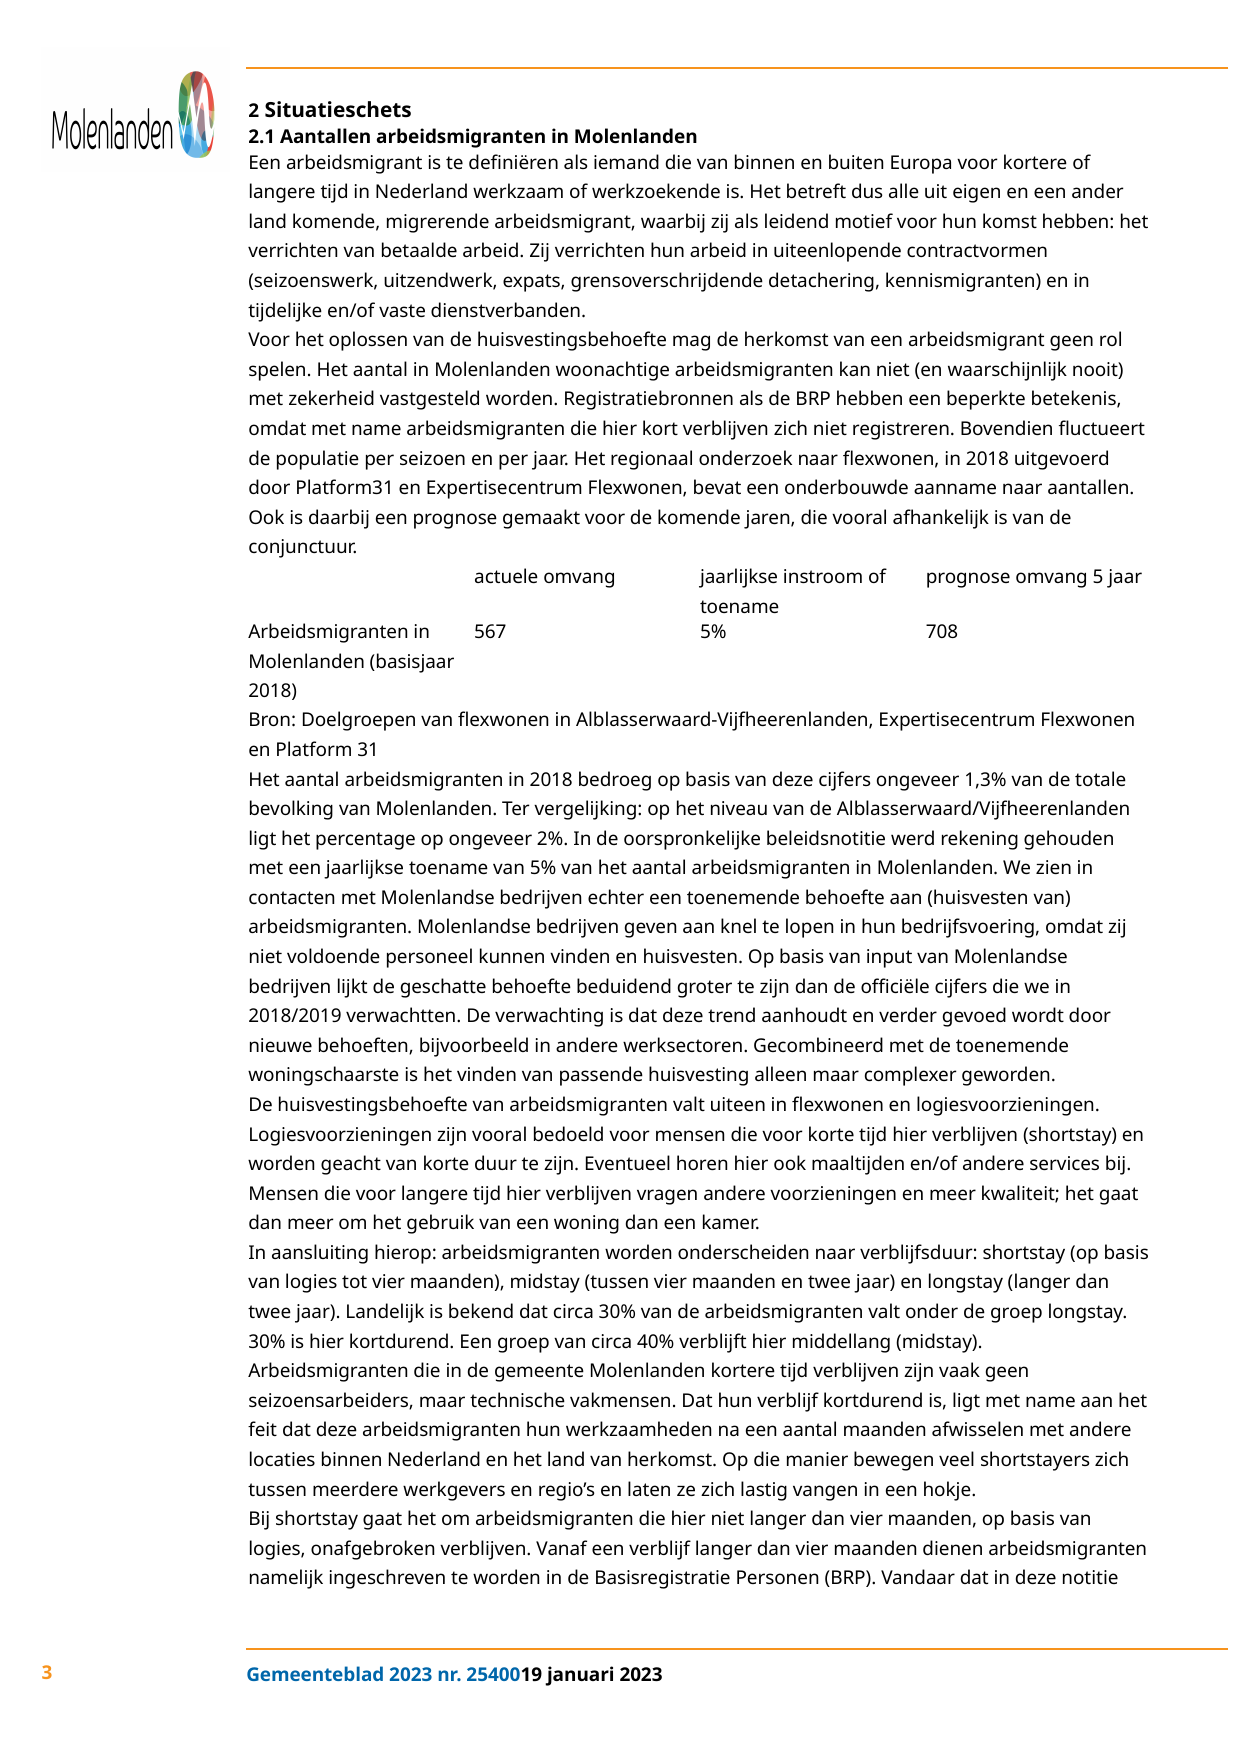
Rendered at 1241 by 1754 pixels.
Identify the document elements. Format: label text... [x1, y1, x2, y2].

table_header prognose omvang 5 jaar [926, 563, 1152, 618]
table_header actuele omvang [474, 563, 700, 618]
text Een arbeidsmigrant is te definiëren als iemand die van binnen en buiten Europa voor kortere of langere tijd in Nederland werkzaam of werkzoekende is. Het betreft dus alle uit eigen en een ander land komende, migrerende arbeidsmigrant, waarbij zij als leidend motief voor hun komst hebben: het verrichten van betaalde arbeid. Zij verrichten hun arbeid in uiteenlopende contractvormen (seizoenswerk, uitzendwerk, expats, grensoverschrijdende detachering, kennismigranten) en in tijdelijke en/of vaste dienstverbanden. [248, 149, 1152, 323]
text In aansluiting hierop: arbeidsmigranten worden onderscheiden naar verblijfsduur: shortstay (op basis van logies tot vier maanden), midstay (tussen vier maanden en twee jaar) en longstay (langer dan twee jaar). Landelijk is bekend dat circa 30% van de arbeidsmigranten valt onder de groep longstay. 30% is hier kortdurend. Een groep van circa 40% verblijft hier middellang (midstay). [248, 1239, 1152, 1354]
text Het aantal arbeidsmigranten in 2018 bedroeg op basis van deze cijfers ongeveer 1,3% van de totale bevolking van Molenlanden. Ter vergelijking: op het niveau van de Alblasserwaard/Vijfheerenlanden ligt het percentage op ongeveer 2%. In de oorspronkelijke beleidsnotitie werd rekening gehouden met een jaarlijkse toename van 5% van het aantal arbeidsmigranten in Molenlanden. We zien in contacten met Molenlandse bedrijven echter een toenemende behoefte aan (huisvesten van) arbeidsmigranten. Molenlandse bedrijven geven aan knel te lopen in hun bedrijfsvoering, omdat zij niet voldoende personeel kunnen vinden en huisvesten. Op basis van input van Molenlandse bedrijven lijkt de geschatte behoefte beduidend groter te zijn dan de officiële cijfers die we in 2018/2019 verwachtten. De verwachting is dat deze trend aanhoudt en verder gevoed wordt door nieuwe behoeften, bijvoorbeeld in andere werksectoren. Gecombineerd met de toenemende woningschaarste is het vinden van passende huisvesting alleen maar complexer geworden. [248, 766, 1152, 1087]
picture [41, 47, 231, 172]
text De huisvestingsbehoefte van arbeidsmigranten valt uiteen in flexwonen en logiesvoorzieningen. Logiesvoorzieningen zijn vooral bedoeld voor mensen die voor korte tijd hier verblijven (shortstay) en worden geacht van korte duur te zijn. Eventueel horen hier ook maaltijden en/of andere services bij. Mensen die voor langere tijd hier verblijven vragen andere voorzieningen en meer kwaliteit; het gaat dan meer om het gebruik van een woning dan een kamer. [248, 1091, 1152, 1235]
text Voor het oplossen van de huisvestingsbehoefte mag de herkomst van een arbeidsmigrant geen rol spelen. Het aantal in Molenlanden woonachtige arbeidsmigranten kan niet (en waarschijnlijk nooit) met zekerheid vastgesteld worden. Registratiebronnen als de BRP hebben een beperkte betekenis, omdat met name arbeidsmigranten die hier kort verblijven zich niet registreren. Bovendien fluctueert de populatie per seizoen en per jaar. Het regionaal onderzoek naar flexwonen, in 2018 uitgevoerd door Platform31 en Expertisecentrum Flexwonen, bevat een onderbouwde aanname naar aantallen. Ook is daarbij een prognose gemaakt voor de komende jaren, die vooral afhankelijk is van de conjunctuur. [248, 326, 1152, 559]
table_cell 708 [926, 619, 1152, 703]
text 2 Situatieschets [248, 95, 1152, 123]
table_cell Arbeidsmigranten in Molenlanden (basisjaar 2018) [248, 619, 474, 703]
table_header [248, 563, 474, 618]
table_cell 5% [700, 619, 926, 703]
text 2.1 Aantallen arbeidsmigranten in Molenlanden [248, 123, 1152, 149]
text Arbeidsmigranten die in de gemeente Molenlanden kortere tijd verblijven zijn vaak geen seizoensarbeiders, maar technische vakmensen. Dat hun verblijf kortdurend is, ligt met name aan het feit dat deze arbeidsmigranten hun werkzaamheden na een aantal maanden afwisselen met andere locaties binnen Nederland en het land van herkomst. Op die manier bewegen veel shortstayers zich tussen meerdere werkgevers en regio’s en laten ze zich lastig vangen in een hokje. [248, 1357, 1152, 1502]
text Bron: Doelgroepen van flexwonen in Alblasserwaard-Vijfheerenlanden, Expertisecentrum Flexwonen en Platform 31 [248, 707, 1152, 762]
table_header jaarlijkse instroom of toename [700, 563, 926, 618]
text Bij shortstay gaat het om arbeidsmigranten die hier niet langer dan vier maanden, op basis van logies, onafgebroken verblijven. Vanaf een verblijf langer dan vier maanden dienen arbeidsmigranten namelijk ingeschreven te worden in de Basisregistratie Personen (BRP). Vandaar dat in deze notitie [248, 1505, 1152, 1590]
table_cell 567 [474, 619, 700, 703]
